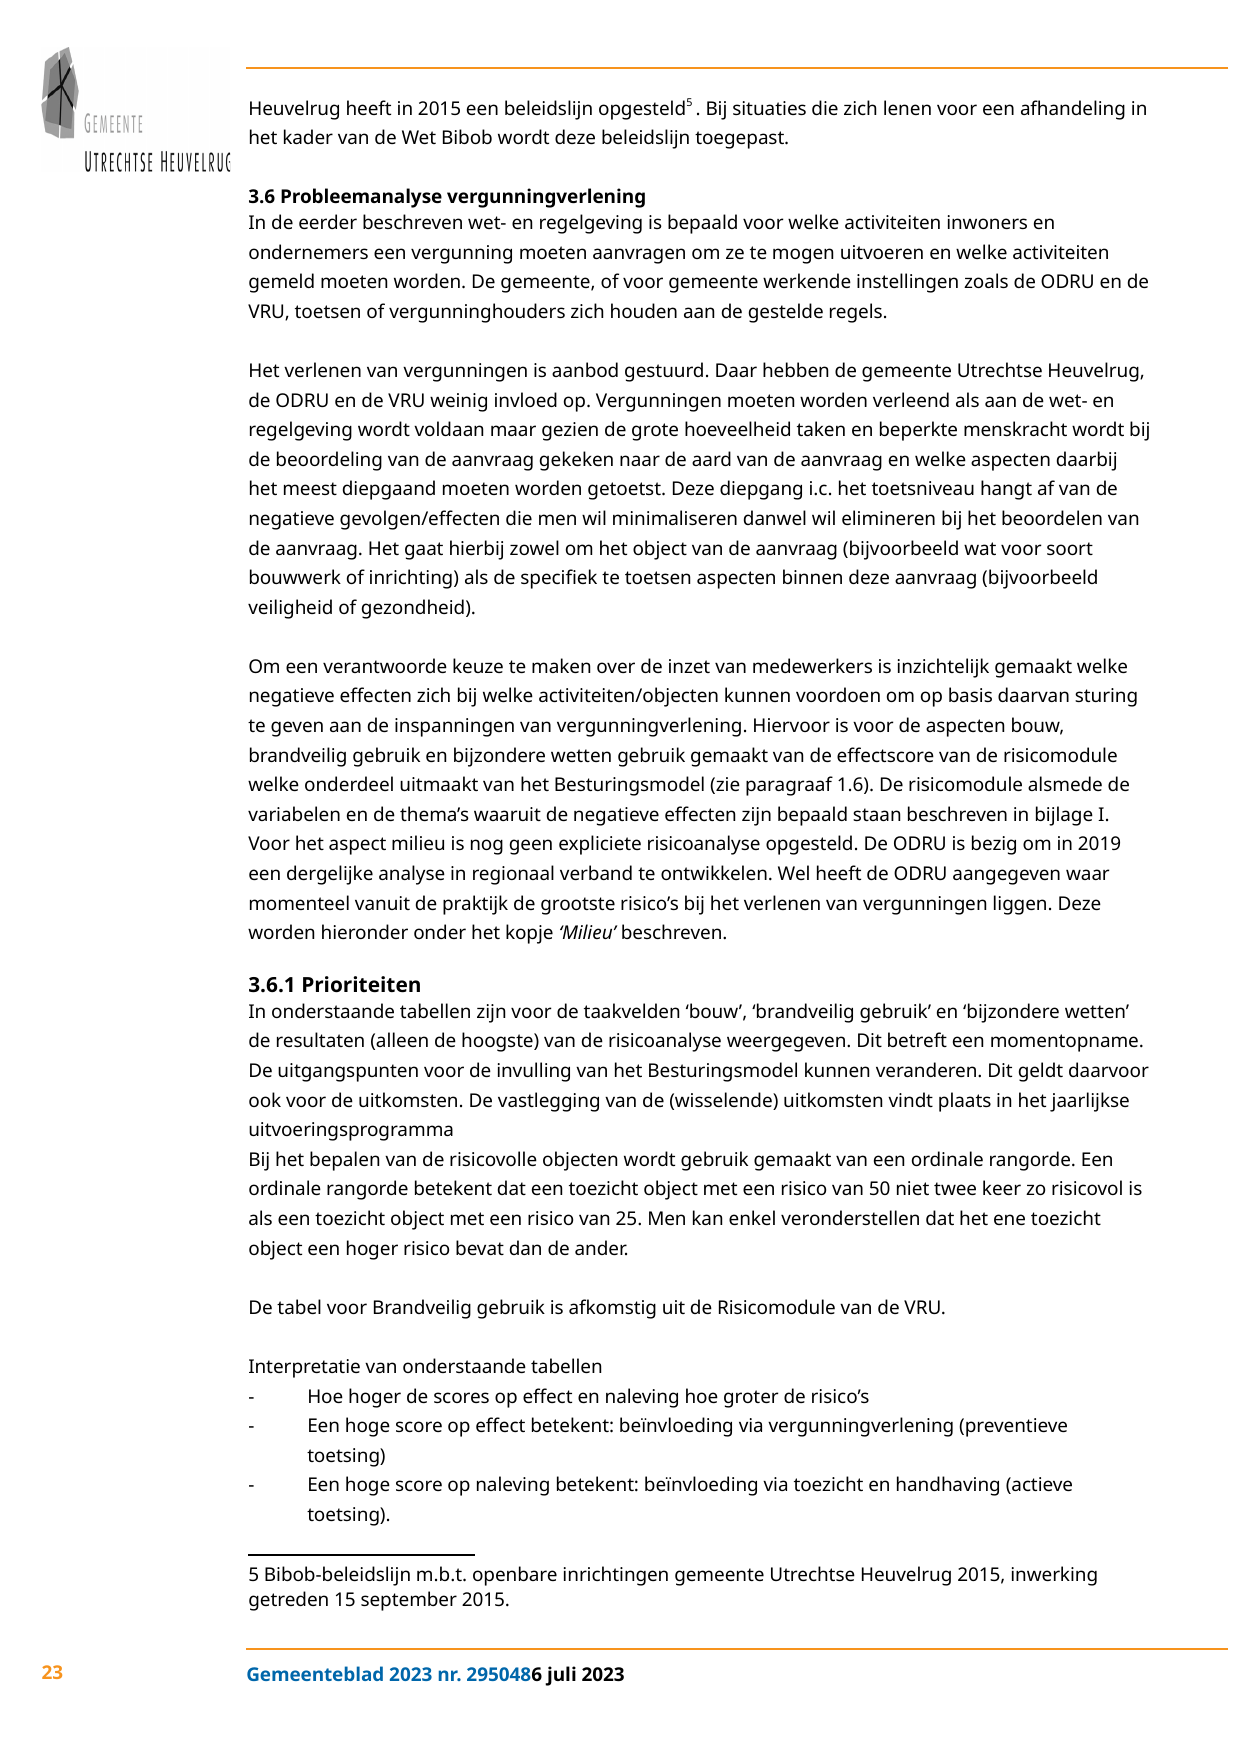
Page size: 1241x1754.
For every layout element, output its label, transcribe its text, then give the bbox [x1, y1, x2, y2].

table_header Interpretatie van onderstaande tabellen Hoe hoger de scores op effect en naleving hoe groter de risico’s Een hoge score op effect betekent: beïnvloeding via vergunningverlening (preventieve toetsing) Een hoge score op naleving betekent: beïnvloeding via toezicht en handhaving (actieve toetsing). [248, 1353, 1152, 1527]
text Om een verantwoorde keuze te maken over de inzet van medewerkers is inzichtelijk gemaakt welke negatieve effecten zich bij welke activiteiten/objecten kunnen voordoen om op basis daarvan sturing te geven aan de inspanningen van vergunningverlening. Hiervoor is voor de aspecten bouw, brandveilig gebruik en bijzondere wetten gebruik gemaakt van de effectscore van de risicomodule welke onderdeel uitmaakt van het Besturingsmodel (zie paragraaf 1.6). De risicomodule alsmede de variabelen en de thema’s waaruit de negatieve effecten zijn bepaald staan beschreven in bijlage I. [248, 653, 1152, 827]
text In onderstaande tabellen zijn voor de taakvelden ‘bouw’, ‘brandveilig gebruik’ en ‘bijzondere wetten’ de resultaten (alleen de hoogste) van de risicoanalyse weergegeven. Dit betreft een momentopname. De uitgangspunten voor de invulling van het Besturingsmodel kunnen veranderen. Dit geldt daarvoor ook voor de uitkomsten. De vastlegging van de (wisselende) uitkomsten vindt plaats in het jaarlijkse uitvoeringsprogramma [248, 998, 1152, 1142]
text Bibob-beleidslijn m.b.t. openbare inrichtingen gemeente Utrechtse Heuvelrug 2015, inwerking getreden 15 september 2015. [248, 1561, 1152, 1612]
text Heuvelrug heeft in 2015 een beleidslijn opgesteld. Bij situaties die zich lenen voor een afhandeling in het kader van de Wet Bibob wordt deze beleidslijn toegepast. [248, 95, 1152, 150]
text De tabel voor Brandveilig gebruik is afkomstig uit de Risicomodule van de VRU. [248, 1294, 1152, 1320]
picture [41, 47, 231, 172]
text In de eerder beschreven wet- en regelgeving is bepaald voor welke activiteiten inwoners en ondernemers een vergunning moeten aanvragen om ze te mogen uitvoeren en welke activiteiten gemeld moeten worden. De gemeente, of voor gemeente werkende instellingen zoals de ODRU en de VRU, toetsen of vergunninghouders zich houden aan de gestelde regels. [248, 209, 1152, 324]
text Voor het aspect milieu is nog geen expliciete risicoanalyse opgesteld. De ODRU is bezig om in 2019 een dergelijke analyse in regionaal verband te ontwikkelen. Wel heeft de ODRU aangegeven waar momenteel vanuit de praktijk de grootste risico’s bij het verlenen van vergunningen liggen. Deze worden hieronder onder het kopje ‘Milieu’ beschreven. [248, 831, 1152, 945]
text Het verlenen van vergunningen is aanbod gestuurd. Daar hebben de gemeente Utrechtse Heuvelrug, de ODRU en de VRU weinig invloed op. Vergunningen moeten worden verleend als aan de wet- en regelgeving wordt voldaan maar gezien de grote hoeveelheid taken en beperkte menskracht wordt bij de beoordeling van de aanvraag gekeken naar de aard van de aanvraag en welke aspecten daarbij het meest diepgaand moeten worden getoetst. Deze diepgang i.c. het toetsniveau hangt af van de negatieve gevolgen/effecten die men wil minimaliseren danwel wil elimineren bij het beoordelen van de aanvraag. Het gaat hierbij zowel om het object van de aanvraag (bijvoorbeeld wat voor soort bouwwerk of inrichting) als de specifiek te toetsen aspecten binnen deze aanvraag (bijvoorbeeld veiligheid of gezondheid). [248, 357, 1152, 619]
text 3.6 Probleemanalyse vergunningverlening [248, 183, 1152, 209]
text 3.6.1 Prioriteiten [248, 970, 1152, 998]
text Bij het bepalen van de risicovolle objecten wordt gebruik gemaakt van een ordinale rangorde. Een ordinale rangorde betekent dat een toezicht object met een risico van 50 niet twee keer zo risicovol is als een toezicht object met een risico van 25. Men kan enkel veronderstellen dat het ene toezicht object een hoger risico bevat dan de ander. [248, 1146, 1152, 1261]
